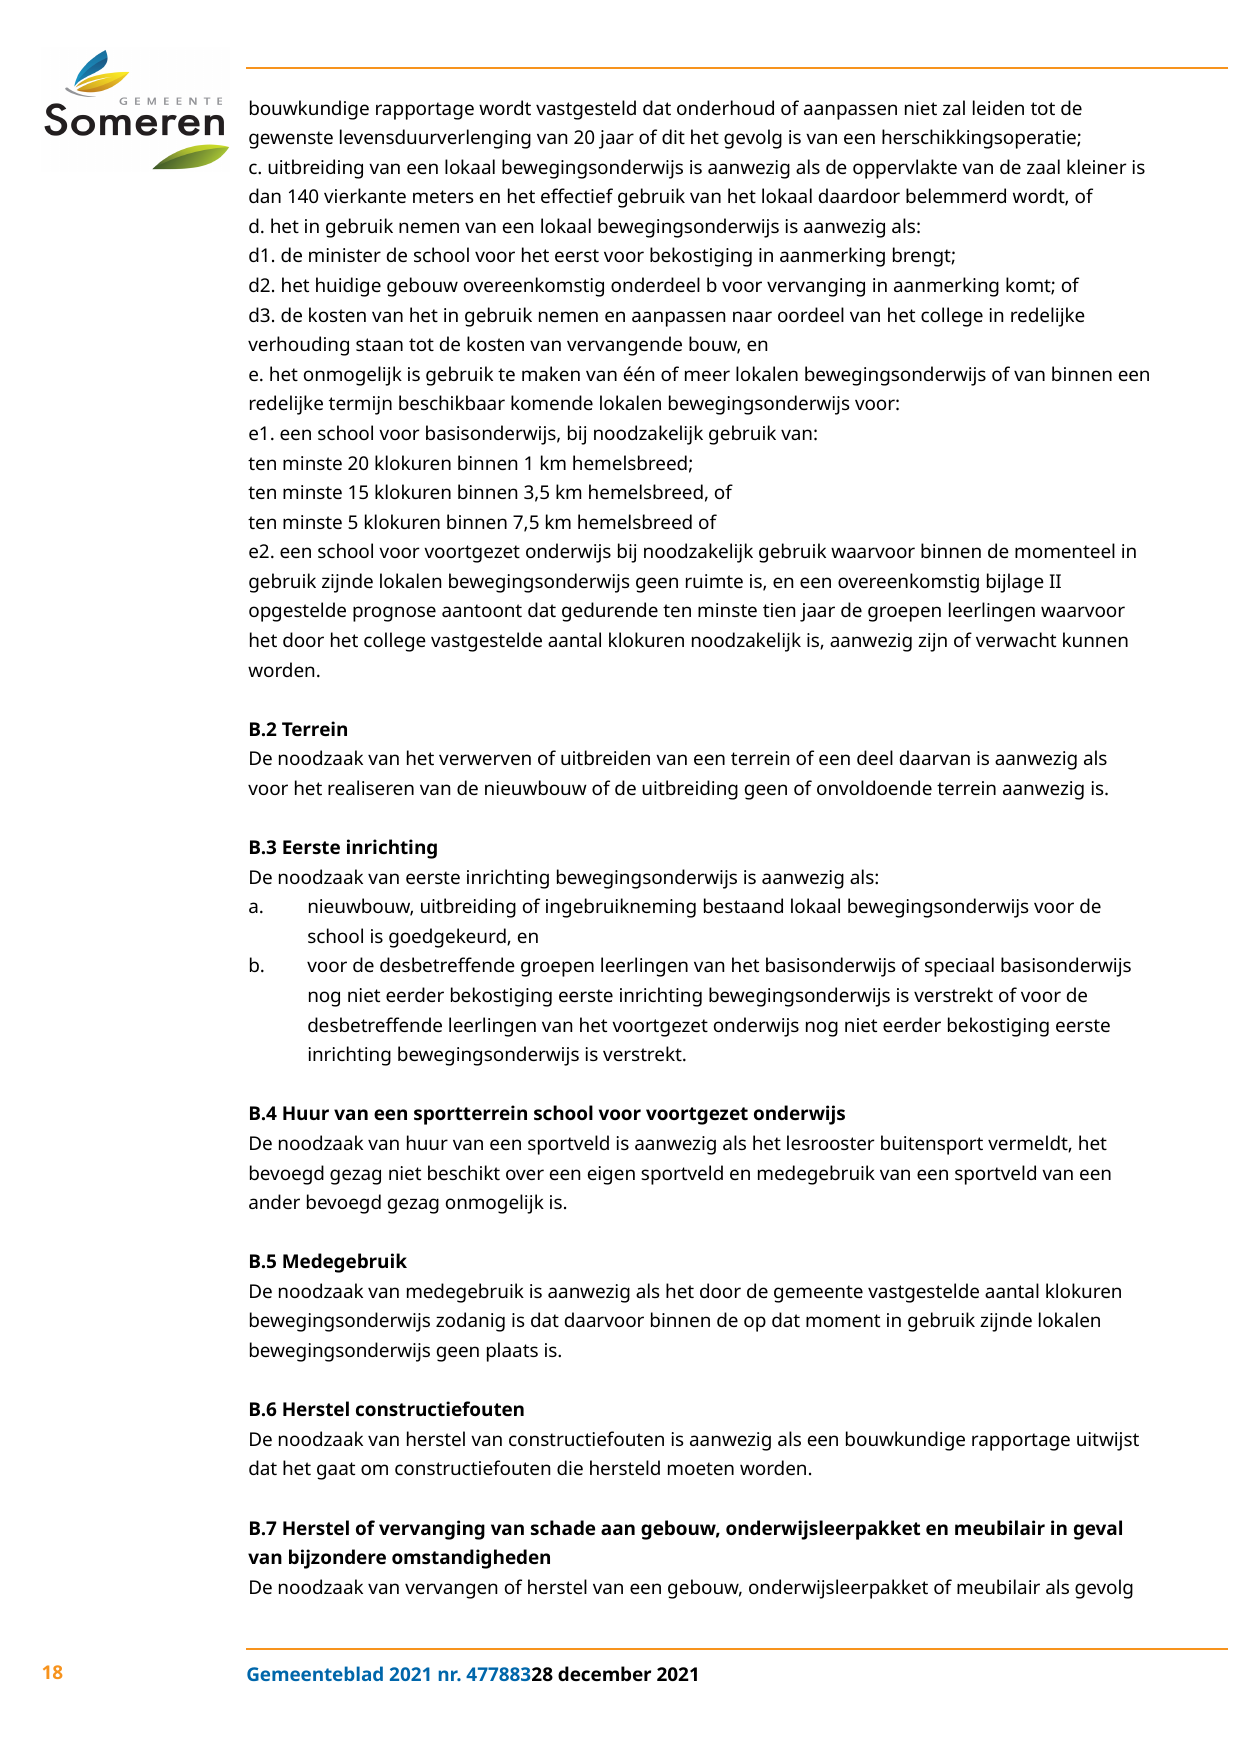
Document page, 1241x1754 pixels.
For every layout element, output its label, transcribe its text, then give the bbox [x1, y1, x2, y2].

text B.2 Terrein [248, 716, 1152, 742]
text De noodzaak van het verwerven of uitbreiden van een terrein of een deel daarvan is aanwezig als voor het realiseren van de nieuwbouw of de uitbreiding geen of onvoldoende terrein aanwezig is. [248, 746, 1152, 801]
text e. het onmogelijk is gebruik te maken van één of meer lokalen bewegingsonderwijs of van binnen een redelijke termijn beschikbaar komende lokalen bewegingsonderwijs voor: [248, 361, 1152, 416]
text c. uitbreiding van een lokaal bewegingsonderwijs is aanwezig als de oppervlakte van de zaal kleiner is dan 140 vierkante meters en het effectief gebruik van het lokaal daardoor belemmerd wordt, of [248, 154, 1152, 209]
text De noodzaak van huur van een sportveld is aanwezig als het lesrooster buitensport vermeldt, het bevoegd gezag niet beschikt over een eigen sportveld en medegebruik van een sportveld van een ander bevoegd gezag onmogelijk is. [248, 1130, 1152, 1215]
text B.7 Herstel of vervanging van schade aan gebouw, onderwijsleerpakket en meubilair in geval van bijzondere omstandigheden [248, 1515, 1152, 1570]
text De noodzaak van eerste inrichting bewegingsonderwijs is aanwezig als: [248, 864, 1152, 890]
text B.6 Herstel constructiefouten [248, 1396, 1152, 1422]
list nieuwbouw, uitbreiding of ingebruikneming bestaand lokaal bewegingsonderwijs voor de school is goedgekeurd, en [248, 893, 1152, 949]
text ten minste 20 klokuren binnen 1 km hemelsbreed; [248, 450, 1152, 476]
text e1. een school voor basisonderwijs, bij noodzakelijk gebruik van: [248, 420, 1152, 446]
list voor de desbetreffende groepen leerlingen van het basisonderwijs of speciaal basisonderwijs nog niet eerder bekostiging eerste inrichting bewegingsonderwijs is verstrekt of voor de desbetreffende leerlingen van het voortgezet onderwijs nog niet eerder bekostiging eerste inrichting bewegingsonderwijs is verstrekt. [248, 953, 1152, 1067]
text ten minste 15 klokuren binnen 3,5 km hemelsbreed, of [248, 479, 1152, 505]
text d2. het huidige gebouw overeenkomstig onderdeel b voor vervanging in aanmerking komt; of [248, 272, 1152, 298]
text B.4 Huur van een sportterrein school voor voortgezet onderwijs [248, 1101, 1152, 1126]
text e2. een school voor voortgezet onderwijs bij noodzakelijk gebruik waarvoor binnen de momenteel in gebruik zijnde lokalen bewegingsonderwijs geen ruimte is, en een overeenkomstig bijlage II opgestelde prognose aantoont dat gedurende ten minste tien jaar de groepen leerlingen waarvoor het door het college vastgestelde aantal klokuren noodzakelijk is, aanwezig zijn of verwacht kunnen worden. [248, 538, 1152, 683]
text d. het in gebruik nemen van een lokaal bewegingsonderwijs is aanwezig als: [248, 213, 1152, 239]
text De noodzaak van herstel van constructiefouten is aanwezig als een bouwkundige rapportage uitwijst dat het gaat om constructiefouten die hersteld moeten worden. [248, 1426, 1152, 1481]
text bouwkundige rapportage wordt vastgesteld dat onderhoud of aanpassen niet zal leiden tot de gewenste levensduurverlenging van 20 jaar of dit het gevolg is van een herschikkingsoperatie; [248, 95, 1152, 150]
text De noodzaak van vervangen of herstel van een gebouw, onderwijsleerpakket of meubilair als gevolg [248, 1574, 1152, 1600]
text De noodzaak van medegebruik is aanwezig als het door de gemeente vastgestelde aantal klokuren bewegingsonderwijs zodanig is dat daarvoor binnen de op dat moment in gebruik zijnde lokalen bewegingsonderwijs geen plaats is. [248, 1278, 1152, 1363]
text ten minste 5 klokuren binnen 7,5 km hemelsbreed of [248, 509, 1152, 535]
text d3. de kosten van het in gebruik nemen en aanpassen naar oordeel van het college in redelijke verhouding staan tot de kosten van vervangende bouw, en [248, 302, 1152, 357]
text B.5 Medegebruik [248, 1248, 1152, 1274]
text d1. de minister de school voor het eerst voor bekostiging in aanmerking brengt; [248, 243, 1152, 268]
picture [41, 47, 231, 172]
text B.3 Eerste inrichting [248, 834, 1152, 860]
